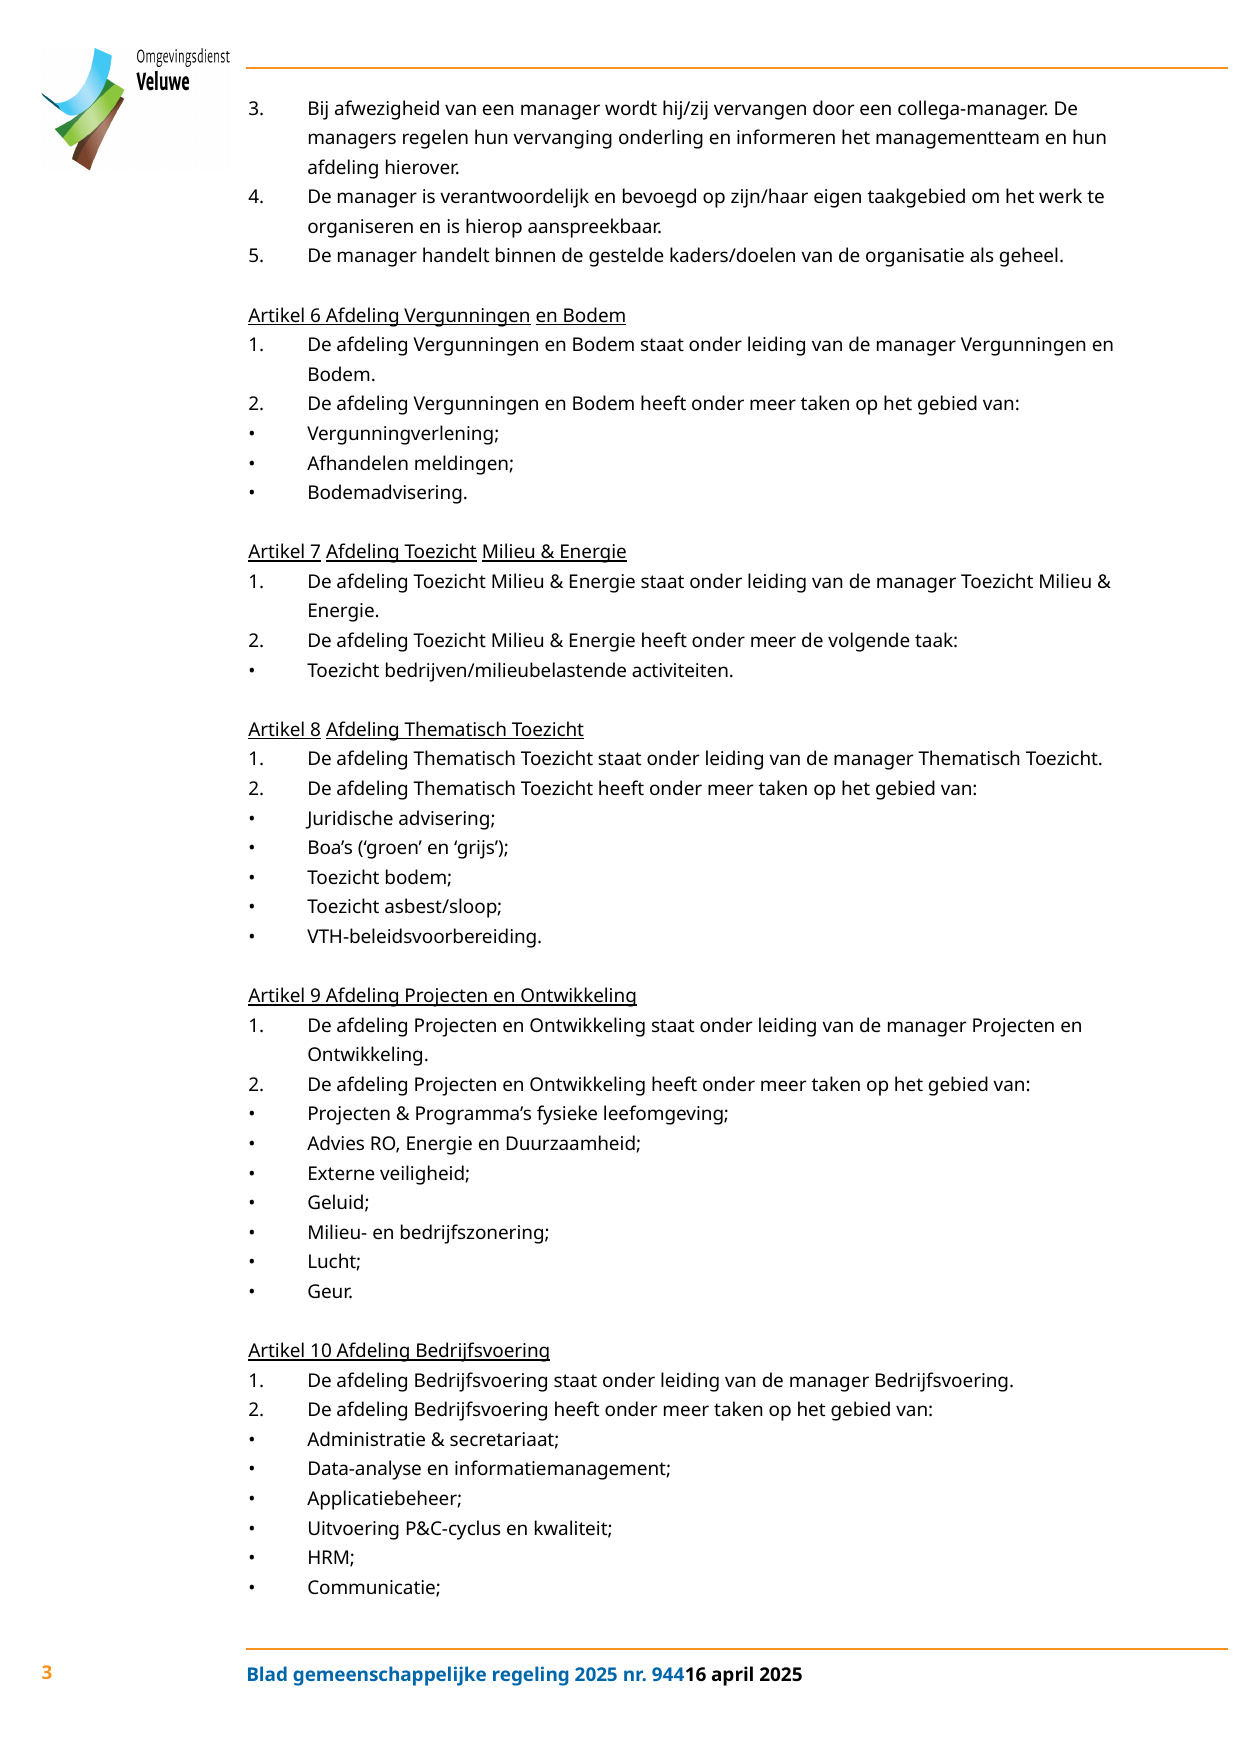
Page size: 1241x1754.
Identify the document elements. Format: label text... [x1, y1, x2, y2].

list Milieu- en bedrijfszonering; [248, 1219, 1152, 1245]
list Toezicht bedrijven/milieubelastende activiteiten. [248, 657, 1152, 683]
list Boa’s (‘groen’ en ‘grijs’); [248, 834, 1152, 860]
text Artikel 8 Afdeling Thematisch Toezicht [248, 716, 1152, 742]
list Geluid; [248, 1189, 1152, 1215]
list De afdeling Toezicht Milieu & Energie staat onder leiding van de manager Toezicht Milieu & Energie. [248, 568, 1152, 623]
list De afdeling Bedrijfsvoering staat onder leiding van de manager Bedrijfsvoering. [248, 1367, 1152, 1393]
list Bodemadvisering. [248, 479, 1152, 505]
list De manager is verantwoordelijk en bevoegd op zijn/haar eigen taakgebied om het werk te organiseren en is hierop aanspreekbaar. [248, 183, 1152, 239]
list Externe veiligheid; [248, 1160, 1152, 1186]
list Data-analyse en informatiemanagement; [248, 1456, 1152, 1481]
list De afdeling Bedrijfsvoering heeft onder meer taken op het gebied van: [248, 1396, 1152, 1422]
list Uitvoering P&C-cyclus en kwaliteit; [248, 1515, 1152, 1541]
list Toezicht bodem; [248, 864, 1152, 890]
text Artikel 6 Afdeling Vergunningen en Bodem [248, 302, 1152, 328]
list De afdeling Thematisch Toezicht staat onder leiding van de manager Thematisch Toezicht. [248, 746, 1152, 771]
list Applicatiebeheer; [248, 1485, 1152, 1511]
picture [41, 47, 231, 172]
list Communicatie; [248, 1574, 1152, 1600]
list De manager handelt binnen de gestelde kaders/doelen van de organisatie als geheel. [248, 243, 1152, 268]
list VTH-beleidsvoorbereiding. [248, 923, 1152, 949]
list Juridische advisering; [248, 805, 1152, 831]
list Vergunningverlening; [248, 420, 1152, 446]
text Artikel 7 Afdeling Toezicht Milieu & Energie [248, 538, 1152, 564]
list De afdeling Projecten en Ontwikkeling staat onder leiding van de manager Projecten en Ontwikkeling. [248, 1012, 1152, 1067]
list Toezicht asbest/sloop; [248, 893, 1152, 919]
text Artikel 10 Afdeling Bedrijfsvoering [248, 1337, 1152, 1363]
list HRM; [248, 1544, 1152, 1570]
list De afdeling Projecten en Ontwikkeling heeft onder meer taken op het gebied van: [248, 1071, 1152, 1097]
list Administratie & secretariaat; [248, 1426, 1152, 1452]
list De afdeling Thematisch Toezicht heeft onder meer taken op het gebied van: [248, 775, 1152, 801]
list De afdeling Vergunningen en Bodem heeft onder meer taken op het gebied van: [248, 391, 1152, 416]
list De afdeling Toezicht Milieu & Energie heeft onder meer de volgende taak: [248, 627, 1152, 653]
list Geur. [248, 1278, 1152, 1304]
text Artikel 9 Afdeling Projecten en Ontwikkeling [248, 982, 1152, 1008]
list Bij afwezigheid van een manager wordt hij/zij vervangen door een collega-manager. De managers regelen hun vervanging onderling en informeren het managementteam en hun afdeling hierover. [248, 95, 1152, 180]
list Afhandelen meldingen; [248, 450, 1152, 476]
list Lucht; [248, 1248, 1152, 1274]
list Projecten & Programma’s fysieke leefomgeving; [248, 1101, 1152, 1126]
list Advies RO, Energie en Duurzaamheid; [248, 1130, 1152, 1156]
list De afdeling Vergunningen en Bodem staat onder leiding van de manager Vergunningen en Bodem. [248, 331, 1152, 387]
